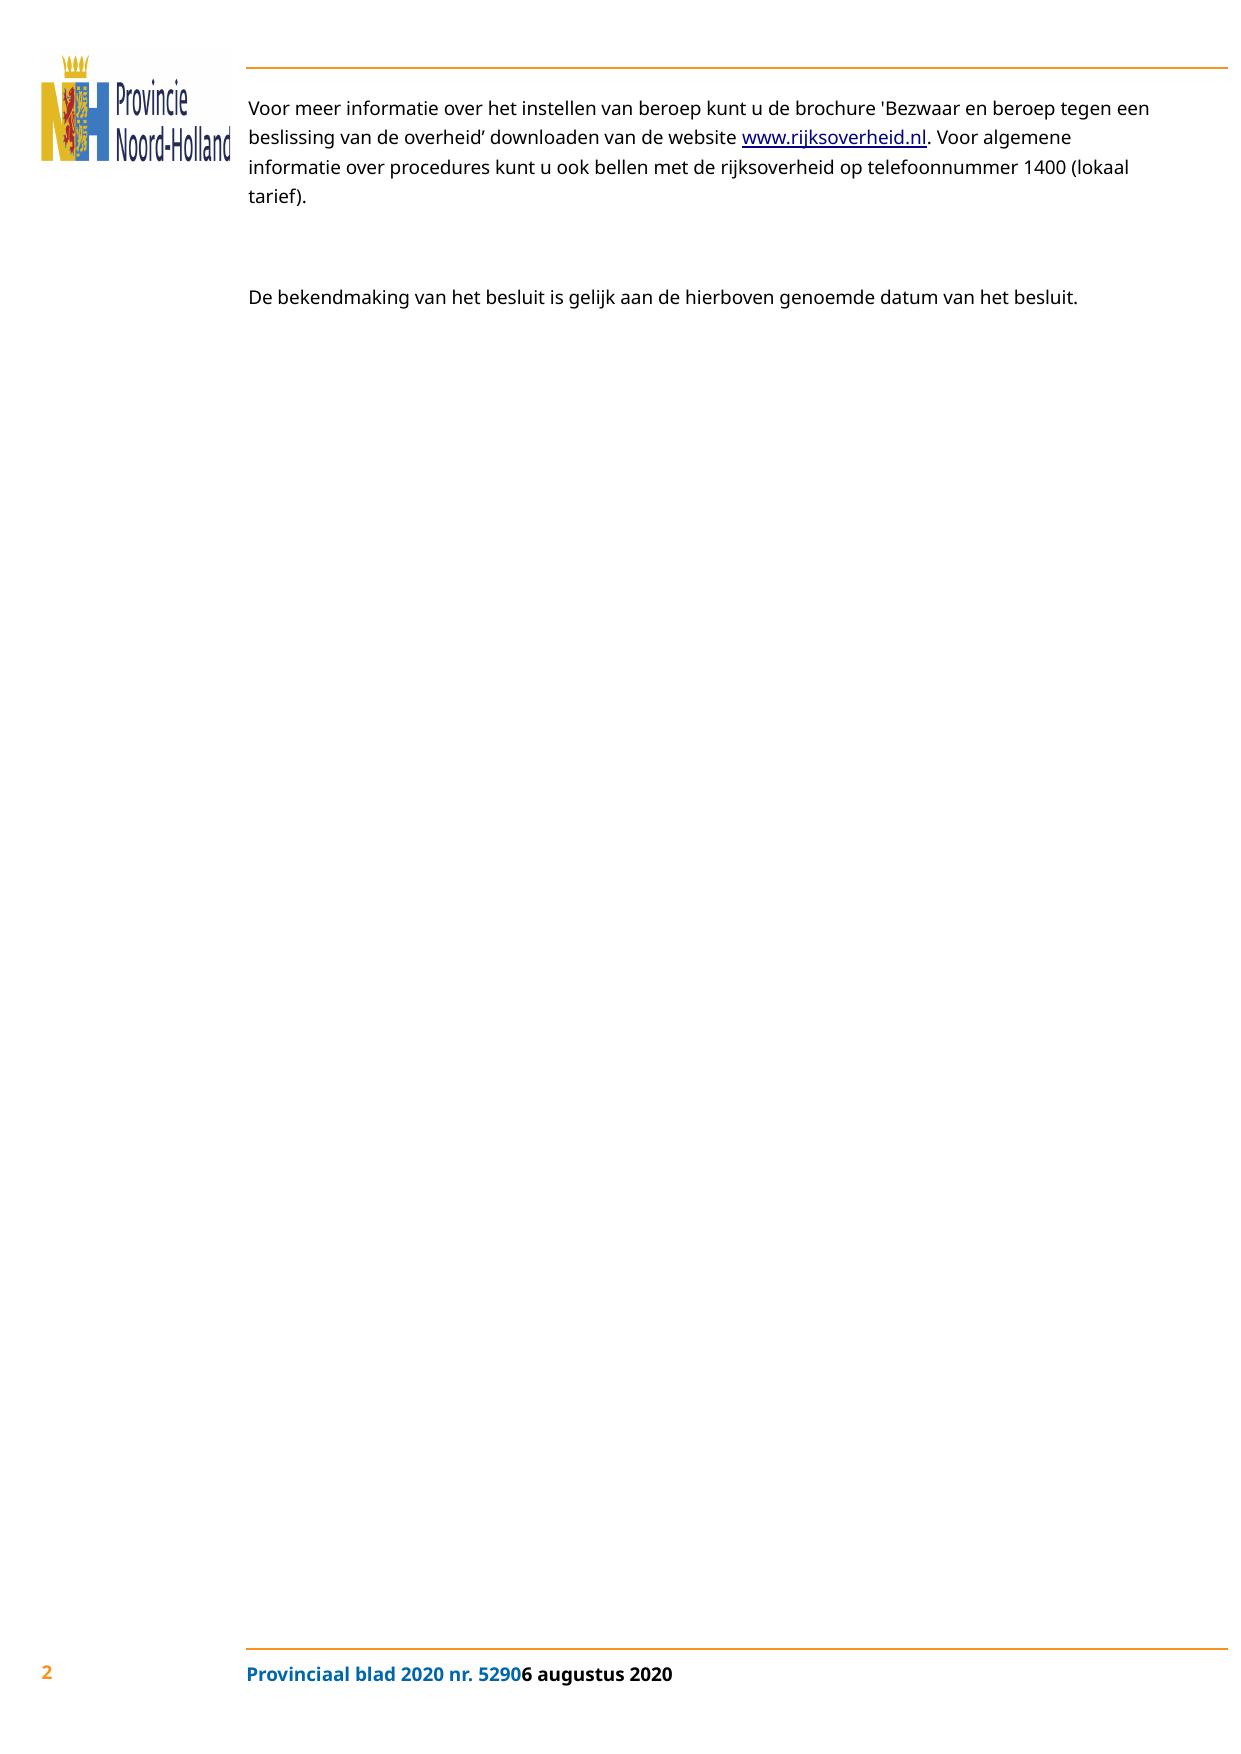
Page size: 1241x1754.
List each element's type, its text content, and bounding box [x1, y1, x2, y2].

text De bekendmaking van het besluit is gelijk aan de hierboven genoemde datum van het besluit. [248, 284, 1152, 310]
text Voor meer informatie over het instellen van beroep kunt u de brochure 'Bezwaar en beroep tegen een beslissing van de overheid’ downloaden van de website www.rijksoverheid.nl. Voor algemene informatie over procedures kunt u ook bellen met de rijksoverheid op telefoonnummer 1400 (lokaal tarief). [248, 95, 1152, 209]
picture [41, 47, 231, 172]
